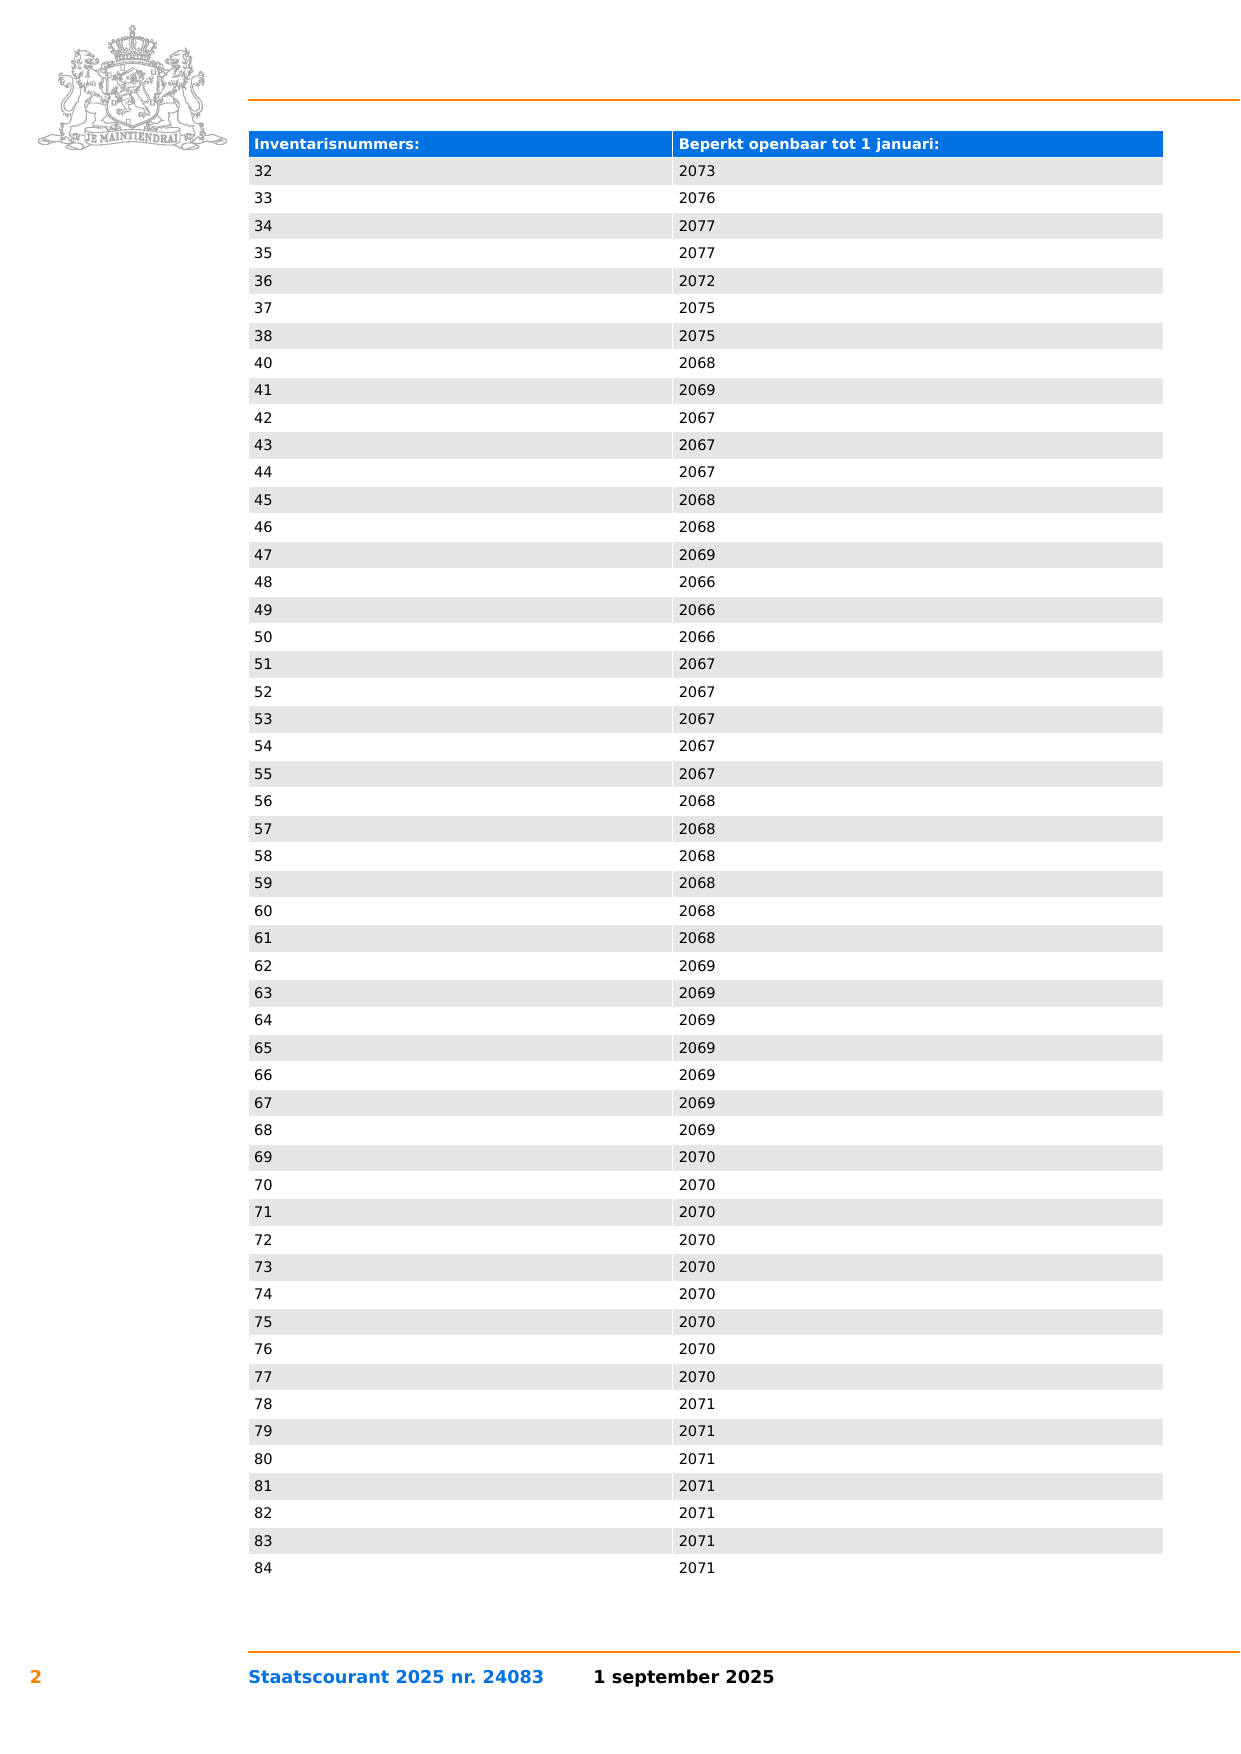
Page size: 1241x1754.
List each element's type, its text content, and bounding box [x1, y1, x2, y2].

table_cell 78 [249, 1391, 672, 1417]
table_cell 2067 [673, 460, 1163, 486]
table_cell 33 [249, 186, 672, 212]
table_cell 2067 [673, 761, 1163, 787]
table_cell 2068 [673, 789, 1163, 815]
table_cell 2072 [673, 268, 1163, 294]
table_cell 2068 [673, 898, 1163, 924]
table_cell 2070 [673, 1199, 1163, 1226]
table_cell 60 [249, 898, 672, 924]
table_cell 77 [249, 1364, 672, 1390]
table_cell 2069 [673, 980, 1163, 1007]
table_cell 52 [249, 679, 672, 705]
table_cell 2071 [673, 1501, 1163, 1527]
table_cell 80 [249, 1446, 672, 1472]
table_cell 2070 [673, 1227, 1163, 1253]
table_cell 2071 [673, 1556, 1163, 1582]
table_cell 63 [249, 980, 672, 1007]
table_cell 64 [249, 1008, 672, 1034]
table_cell 68 [249, 1117, 672, 1143]
table_cell 57 [249, 816, 672, 842]
table_cell 35 [249, 241, 672, 267]
table_cell 2077 [673, 213, 1163, 239]
table_cell 2069 [673, 1008, 1163, 1034]
table_cell 71 [249, 1199, 672, 1226]
table_cell 74 [249, 1282, 672, 1308]
table_cell 44 [249, 460, 672, 486]
table_cell 2066 [673, 569, 1163, 596]
table_cell 34 [249, 213, 672, 239]
table_cell 54 [249, 734, 672, 760]
table_cell 2068 [673, 843, 1163, 869]
table_cell 46 [249, 515, 672, 541]
table_header Beperkt openbaar tot 1 januari: [673, 131, 1163, 157]
table_cell 2069 [673, 1090, 1163, 1116]
table_cell 56 [249, 789, 672, 815]
table_cell 79 [249, 1419, 672, 1445]
table_cell 75 [249, 1309, 672, 1335]
table_cell 49 [249, 597, 672, 623]
table_cell 37 [249, 295, 672, 322]
table_cell 2071 [673, 1446, 1163, 1472]
table_cell 2071 [673, 1391, 1163, 1417]
table_cell 2068 [673, 925, 1163, 952]
table_cell 2076 [673, 186, 1163, 212]
table_cell 2070 [673, 1282, 1163, 1308]
table_cell 2067 [673, 432, 1163, 459]
table_cell 2066 [673, 624, 1163, 650]
table_cell 50 [249, 624, 672, 650]
table_cell 62 [249, 953, 672, 979]
table_cell 72 [249, 1227, 672, 1253]
table_cell 59 [249, 871, 672, 897]
table_cell 2075 [673, 295, 1163, 322]
table_cell 2070 [673, 1254, 1163, 1281]
table_cell 2070 [673, 1309, 1163, 1335]
table_cell 2067 [673, 405, 1163, 431]
table_cell 2070 [673, 1364, 1163, 1390]
table_cell 2068 [673, 350, 1163, 376]
table_cell 2068 [673, 515, 1163, 541]
table_cell 42 [249, 405, 672, 431]
table_cell 2068 [673, 871, 1163, 897]
table_cell 76 [249, 1336, 672, 1363]
table_cell 2069 [673, 953, 1163, 979]
table_cell 41 [249, 378, 672, 404]
table_cell 2067 [673, 734, 1163, 760]
picture [38, 25, 227, 150]
table_cell 48 [249, 569, 672, 596]
table_cell 2071 [673, 1528, 1163, 1554]
table_cell 83 [249, 1528, 672, 1554]
table_cell 2069 [673, 1035, 1163, 1061]
table_cell 84 [249, 1556, 672, 1582]
table_cell 2077 [673, 241, 1163, 267]
table_cell 2071 [673, 1473, 1163, 1500]
table_cell 2069 [673, 1063, 1163, 1089]
table_cell 43 [249, 432, 672, 459]
table_cell 36 [249, 268, 672, 294]
table_cell 53 [249, 706, 672, 733]
table_cell 45 [249, 487, 672, 513]
table_cell 73 [249, 1254, 672, 1281]
table_cell 66 [249, 1063, 672, 1089]
table_cell 67 [249, 1090, 672, 1116]
table_cell 2073 [673, 158, 1163, 185]
table_cell 2067 [673, 706, 1163, 733]
table_cell 2068 [673, 816, 1163, 842]
table_cell 40 [249, 350, 672, 376]
table_cell 82 [249, 1501, 672, 1527]
table_cell 2066 [673, 597, 1163, 623]
table_cell 70 [249, 1172, 672, 1198]
table_cell 81 [249, 1473, 672, 1500]
table_cell 51 [249, 651, 672, 678]
table_cell 2070 [673, 1145, 1163, 1171]
table_cell 61 [249, 925, 672, 952]
table_cell 2075 [673, 323, 1163, 349]
table_cell 2071 [673, 1419, 1163, 1445]
table_cell 2069 [673, 542, 1163, 568]
table_header Inventarisnummers: [249, 131, 672, 157]
table_cell 2070 [673, 1336, 1163, 1363]
table_cell 69 [249, 1145, 672, 1171]
table_cell 47 [249, 542, 672, 568]
table_cell 32 [249, 158, 672, 185]
table_cell 55 [249, 761, 672, 787]
table_cell 58 [249, 843, 672, 869]
table_cell 65 [249, 1035, 672, 1061]
table_cell 2068 [673, 487, 1163, 513]
table_cell 2069 [673, 378, 1163, 404]
table_cell 2067 [673, 679, 1163, 705]
table_cell 2070 [673, 1172, 1163, 1198]
table_cell 2069 [673, 1117, 1163, 1143]
table_cell 38 [249, 323, 672, 349]
table_cell 2067 [673, 651, 1163, 678]
